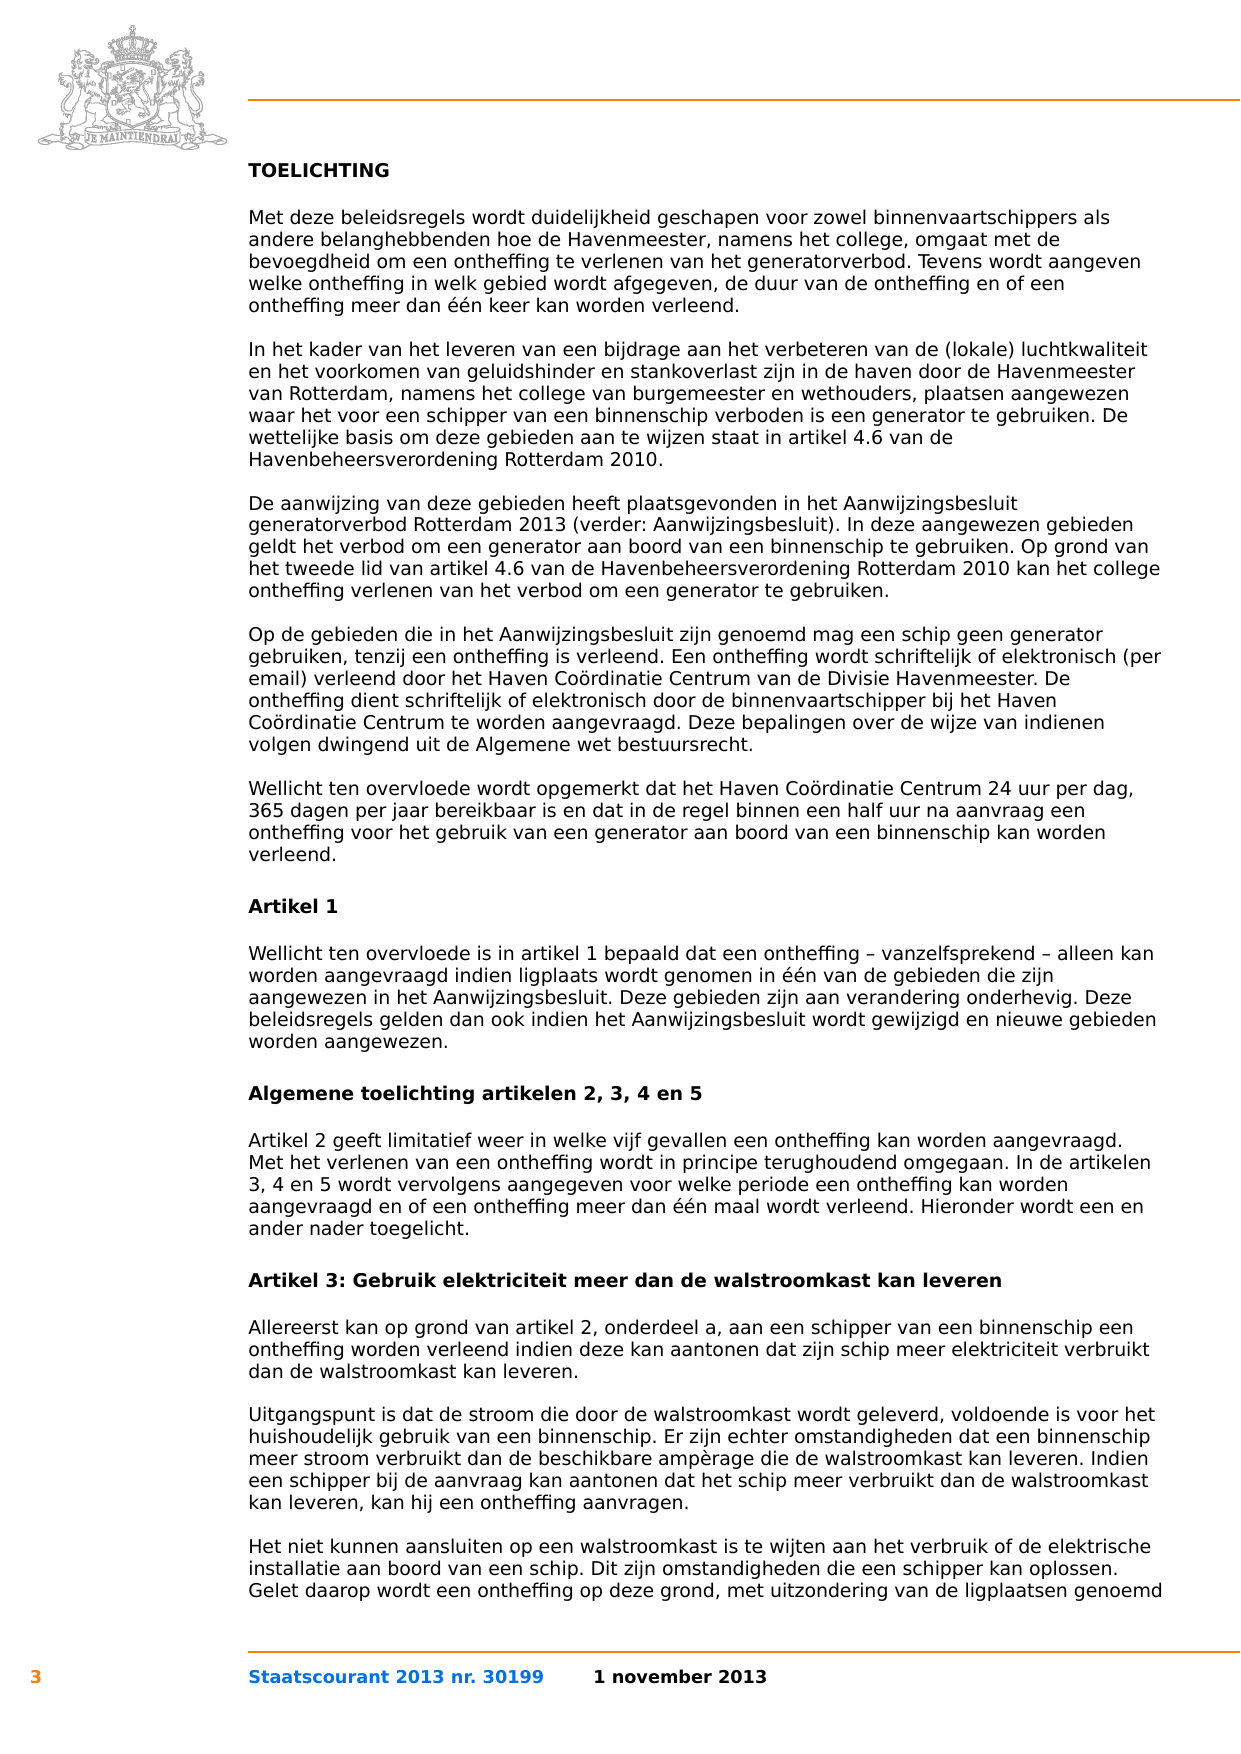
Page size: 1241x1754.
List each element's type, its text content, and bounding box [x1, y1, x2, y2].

text Wellicht ten overvloede is in artikel 1 bepaald dat een ontheffing – vanzelfsprekend – alleen kan worden aangevraagd indien ligplaats wordt genomen in één van de gebieden die zijn aangewezen in het Aanwijzingsbesluit. Deze gebieden zijn aan verandering onderhevig. Deze beleidsregels gelden dan ook indien het Aanwijzingsbesluit wordt gewijzigd en nieuwe gebieden worden aangewezen. [248, 943, 1163, 1053]
text Allereerst kan op grond van artikel 2, onderdeel a, aan een schipper van een binnenschip een ontheffing worden verleend indien deze kan aantonen dat zijn schip meer elektriciteit verbruikt dan de walstroomkast kan leveren. [248, 1317, 1163, 1382]
text Het niet kunnen aansluiten op een walstroomkast is te wijten aan het verbruik of de elektrische installatie aan boord van een schip. Dit zijn omstandigheden die een schipper kan oplossen. Gelet daarop wordt een ontheffing op deze grond, met uitzondering van de ligplaatsen genoemd [248, 1536, 1163, 1602]
text In het kader van het leveren van een bijdrage aan het verbeteren van de (lokale) luchtkwaliteit en het voorkomen van geluidshinder en stankoverlast zijn in de haven door de Havenmeester van Rotterdam, namens het college van burgemeester en wethouders, plaatsen aangewezen waar het voor een schipper van een binnenschip verboden is een generator te gebruiken. De wettelijke basis om deze gebieden aan te wijzen staat in artikel 4.6 van de Havenbeheersverordening Rotterdam 2010. [248, 339, 1163, 471]
text Wellicht ten overvloede wordt opgemerkt dat het Haven Coördinatie Centrum 24 uur per dag, 365 dagen per jaar bereikbaar is en dat in de regel binnen een half uur na aanvraag een ontheffing voor het gebruik van een generator aan boord van een binnenschip kan worden verleend. [248, 778, 1163, 866]
text Op de gebieden die in het Aanwijzingsbesluit zijn genoemd mag een schip geen generator gebruiken, tenzij een ontheffing is verleend. Een ontheffing wordt schriftelijk of elektronisch (per email) verleend door het Haven Coördinatie Centrum van de Divisie Havenmeester. De ontheffing dient schriftelijk of elektronisch door de binnenvaartschipper bij het Haven Coördinatie Centrum te worden aangevraagd. Deze bepalingen over de wijze van indienen volgen dwingend uit de Algemene wet bestuursrecht. [248, 624, 1163, 756]
picture [38, 25, 227, 150]
subtitle Algemene toelichting artikelen 2, 3, 4 en 5 [248, 1083, 1163, 1105]
subtitle Artikel 3: Gebruik elektriciteit meer dan de walstroomkast kan leveren [248, 1269, 1163, 1292]
subtitle TOELICHTING [248, 160, 1163, 182]
text Met deze beleidsregels wordt duidelijkheid geschapen voor zowel binnenvaartschippers als andere belanghebbenden hoe de Havenmeester, namens het college, omgaat met de bevoegdheid om een ontheffing te verlenen van het generatorverbod. Tevens wordt aangeven welke ontheffing in welk gebied wordt afgegeven, de duur van de ontheffing en of een ontheffing meer dan één keer kan worden verleend. [248, 207, 1163, 317]
text De aanwijzing van deze gebieden heeft plaatsgevonden in het Aanwijzingsbesluit generatorverbod Rotterdam 2013 (verder: Aanwijzingsbesluit). In deze aangewezen gebieden geldt het verbod om een generator aan boord van een binnenschip te gebruiken. Op grond van het tweede lid van artikel 4.6 van de Havenbeheersverordening Rotterdam 2010 kan het college ontheffing verlenen van het verbod om een generator te gebruiken. [248, 492, 1163, 602]
text Artikel 2 geeft limitatief weer in welke vijf gevallen een ontheffing kan worden aangevraagd. Met het verlenen van een ontheffing wordt in principe terughoudend omgegaan. In de artikelen 3, 4 en 5 wordt vervolgens aangegeven voor welke periode een ontheffing kan worden aangevraagd en of een ontheffing meer dan één maal wordt verleend. Hieronder wordt een en ander nader toegelicht. [248, 1130, 1163, 1239]
subtitle Artikel 1 [248, 896, 1163, 918]
text Uitgangspunt is dat de stroom die door de walstroomkast wordt geleverd, voldoende is voor het huishoudelijk gebruik van een binnenschip. Er zijn echter omstandigheden dat een binnenschip meer stroom verbruikt dan de beschikbare ampèrage die de walstroomkast kan leveren. Indien een schipper bij de aanvraag kan aantonen dat het schip meer verbruikt dan de walstroomkast kan leveren, kan hij een ontheffing aanvragen. [248, 1404, 1163, 1514]
